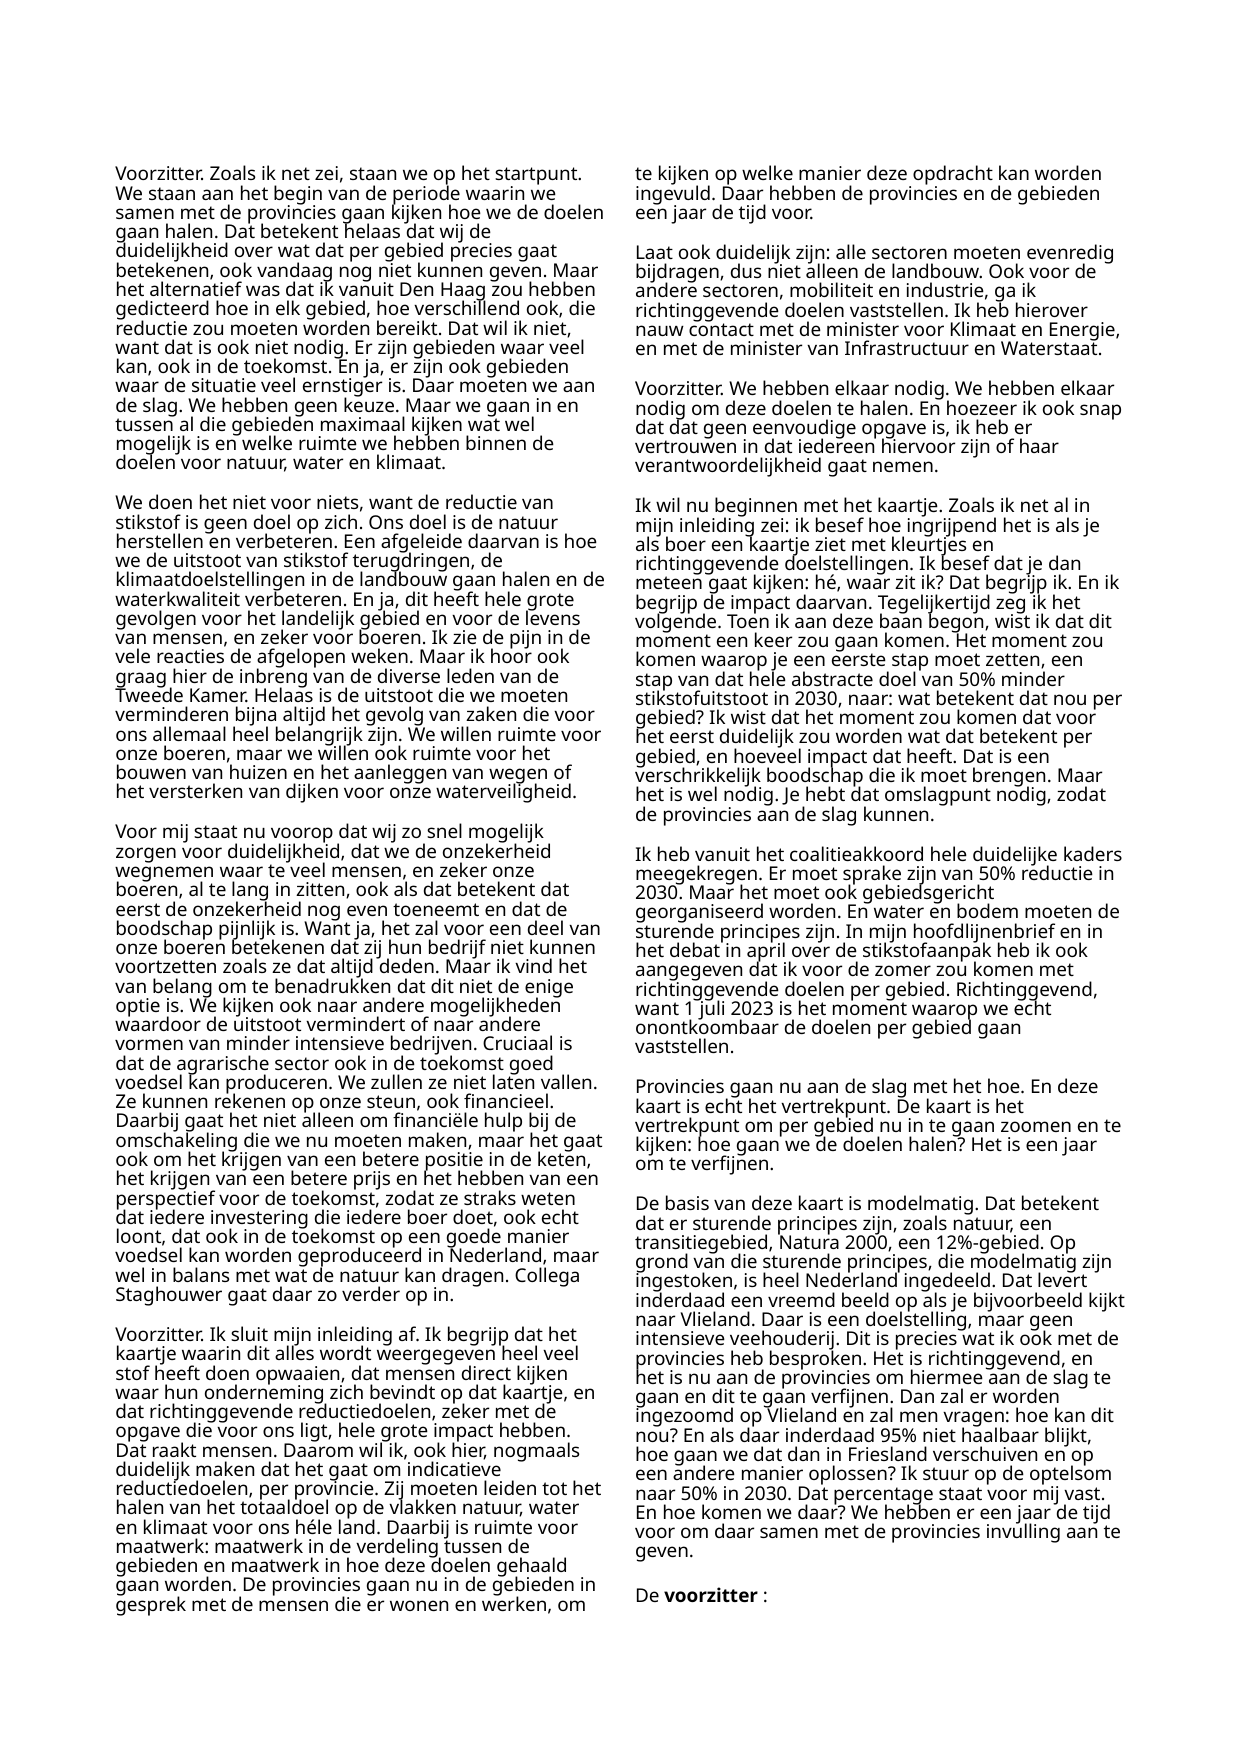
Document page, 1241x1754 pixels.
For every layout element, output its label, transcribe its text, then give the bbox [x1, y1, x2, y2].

text De basis van deze kaart is modelmatig. Dat betekent dat er sturende principes zijn, zoals natuur, een transitiegebied, Natura 2000, een 12%-gebied. Op grond van die sturende principes, die modelmatig zijn ingestoken, is heel Nederland ingedeeld. Dat levert inderdaad een vreemd beeld op als je bijvoorbeeld kijkt naar Vlieland. Daar is een doelstelling, maar geen intensieve veehouderij. Dit is precies wat ik ook met de provincies heb besproken. Het is richtinggevend, en het is nu aan de provincies om hiermee aan de slag te gaan en dit te gaan verfijnen. Dan zal er worden ingezoomd op Vlieland en zal men vragen: hoe kan dit nou? En als daar inderdaad 95% niet haalbaar blijkt, hoe gaan we dat dan in Friesland verschuiven en op een andere manier oplossen? Ik stuur op de optelsom naar 50% in 2030. Dat percentage staat voor mij vast. En hoe komen we daar? We hebben er een jaar de tijd voor om daar samen met de provincies invulling aan te geven. [635, 1195, 1125, 1562]
text Voorzitter. We hebben elkaar nodig. We hebben elkaar nodig om deze doelen te halen. En hoezeer ik ook snap dat dat geen eenvoudige opgave is, ik heb er vertrouwen in dat iedereen hiervoor zijn of haar verantwoordelijkheid gaat nemen. [635, 380, 1125, 477]
text te kijken op welke manier deze opdracht kan worden ingevuld. Daar hebben de provincies en de gebieden een jaar de tijd voor. [635, 165, 1125, 223]
text Ik heb vanuit het coalitieakkoord hele duidelijke kaders meegekregen. Er moet sprake zijn van 50% reductie in 2030. Maar het moet ook gebiedsgericht georganiseerd worden. En water en bodem moeten de sturende principes zijn. In mijn hoofdlijnenbrief en in het debat in april over de stikstofaanpak heb ik ook aangegeven dat ik voor de zomer zou komen met richtinggevende doelen per gebied. Richtinggevend, want 1 juli 2023 is het moment waarop we echt onontkoombaar de doelen per gebied gaan vaststellen. [635, 846, 1125, 1058]
text Voorzitter. Ik sluit mijn inleiding af. Ik begrijp dat het kaartje waarin dit alles wordt weergegeven heel veel stof heeft doen opwaaien, dat mensen direct kijken waar hun onderneming zich bevindt op dat kaartje, en dat richtinggevende reductiedoelen, zeker met de opgave die voor ons ligt, hele grote impact hebben. Dat raakt mensen. Daarom wil ik, ook hier, nogmaals duidelijk maken dat het gaat om indicatieve reductiedoelen, per provincie. Zij moeten leiden tot het halen van het totaaldoel op de vlakken natuur, water en klimaat voor ons héle land. Daarbij is ruimte voor maatwerk: maatwerk in de verdeling tussen de gebieden en maatwerk in hoe deze doelen gehaald gaan worden. De provincies gaan nu in de gebieden in gesprek met de mensen die er wonen en werken, om [115, 1326, 605, 1615]
text Ik wil nu beginnen met het kaartje. Zoals ik net al in mijn inleiding zei: ik besef hoe ingrijpend het is als je als boer een kaartje ziet met kleurtjes en richtinggevende doelstellingen. Ik besef dat je dan meteen gaat kijken: hé, waar zit ik? Dat begrijp ik. En ik begrijp de impact daarvan. Tegelijkertijd zeg ik het volgende. Toen ik aan deze baan begon, wist ik dat dit moment een keer zou gaan komen. Het moment zou komen waarop je een eerste stap moet zetten, een stap van dat hele abstracte doel van 50% minder stikstofuitstoot in 2030, naar: wat betekent dat nou per gebied? Ik wist dat het moment zou komen dat voor het eerst duidelijk zou worden wat dat betekent per gebied, en hoeveel impact dat heeft. Dat is een verschrikkelijk boodschap die ik moet brengen. Maar het is wel nodig. Je hebt dat omslagpunt nodig, zodat de provincies aan de slag kunnen. [635, 497, 1125, 825]
text We doen het niet voor niets, want de reductie van stikstof is geen doel op zich. Ons doel is de natuur herstellen en verbeteren. Een afgeleide daarvan is hoe we de uitstoot van stikstof terugdringen, de klimaatdoelstellingen in de landbouw gaan halen en de waterkwaliteit verbeteren. En ja, dit heeft hele grote gevolgen voor het landelijk gebied en voor de levens van mensen, en zeker voor boeren. Ik zie de pijn in de vele reacties de afgelopen weken. Maar ik hoor ook graag hier de inbreng van de diverse leden van de Tweede Kamer. Helaas is de uitstoot die we moeten verminderen bijna altijd het gevolg van zaken die voor ons allemaal heel belangrijk zijn. We willen ruimte voor onze boeren, maar we willen ook ruimte voor het bouwen van huizen en het aanleggen van wegen of het versterken van dijken voor onze waterveiligheid. [115, 494, 605, 803]
text Voorzitter. Zoals ik net zei, staan we op het startpunt. We staan aan het begin van de periode waarin we samen met de provincies gaan kijken hoe we de doelen gaan halen. Dat betekent helaas dat wij de duidelijkheid over wat dat per gebied precies gaat betekenen, ook vandaag nog niet kunnen geven. Maar het alternatief was dat ik vanuit Den Haag zou hebben gedicteerd hoe in elk gebied, hoe verschillend ook, die reductie zou moeten worden bereikt. Dat wil ik niet, want dat is ook niet nodig. Er zijn gebieden waar veel kan, ook in de toekomst. En ja, er zijn ook gebieden waar de situatie veel ernstiger is. Daar moeten we aan de slag. We hebben geen keuze. Maar we gaan in en tussen al die gebieden maximaal kijken wat wel mogelijk is en welke ruimte we hebben binnen de doelen voor natuur, water en klimaat. [115, 165, 605, 474]
text Provincies gaan nu aan de slag met het hoe. En deze kaart is echt het vertrekpunt. De kaart is het vertrekpunt om per gebied nu in te gaan zoomen en te kijken: hoe gaan we de doelen halen? Het is een jaar om te verfijnen. [635, 1078, 1125, 1175]
text De voorzitter : [635, 1582, 1125, 1608]
text Laat ook duidelijk zijn: alle sectoren moeten evenredig bijdragen, dus niet alleen de landbouw. Ook voor de andere sectoren, mobiliteit en industrie, ga ik richtinggevende doelen vaststellen. Ik heb hierover nauw contact met de minister voor Klimaat en Energie, en met de minister van Infrastructuur en Waterstaat. [635, 244, 1125, 359]
text Voor mij staat nu voorop dat wij zo snel mogelijk zorgen voor duidelijkheid, dat we de onzekerheid wegnemen waar te veel mensen, en zeker onze boeren, al te lang in zitten, ook als dat betekent dat eerst de onzekerheid nog even toeneemt en dat de boodschap pijnlijk is. Want ja, het zal voor een deel van onze boeren betekenen dat zij hun bedrijf niet kunnen voortzetten zoals ze dat altijd deden. Maar ik vind het van belang om te benadrukken dat dit niet de enige optie is. We kijken ook naar andere mogelijkheden waardoor de uitstoot vermindert of naar andere vormen van minder intensieve bedrijven. Cruciaal is dat de agrarische sector ook in de toekomst goed voedsel kan produceren. We zullen ze niet laten vallen. Ze kunnen rekenen op onze steun, ook financieel. Daarbij gaat het niet alleen om financiële hulp bij de omschakeling die we nu moeten maken, maar het gaat ook om het krijgen van een betere positie in de keten, het krijgen van een betere prijs en het hebben van een perspectief voor de toekomst, zodat ze straks weten dat iedere investering die iedere boer doet, ook echt loont, dat ook in de toekomst op een goede manier voedsel kan worden geproduceerd in Nederland, maar wel in balans met wat de natuur kan dragen. Collega Staghouwer gaat daar zo verder op in. [115, 823, 605, 1305]
